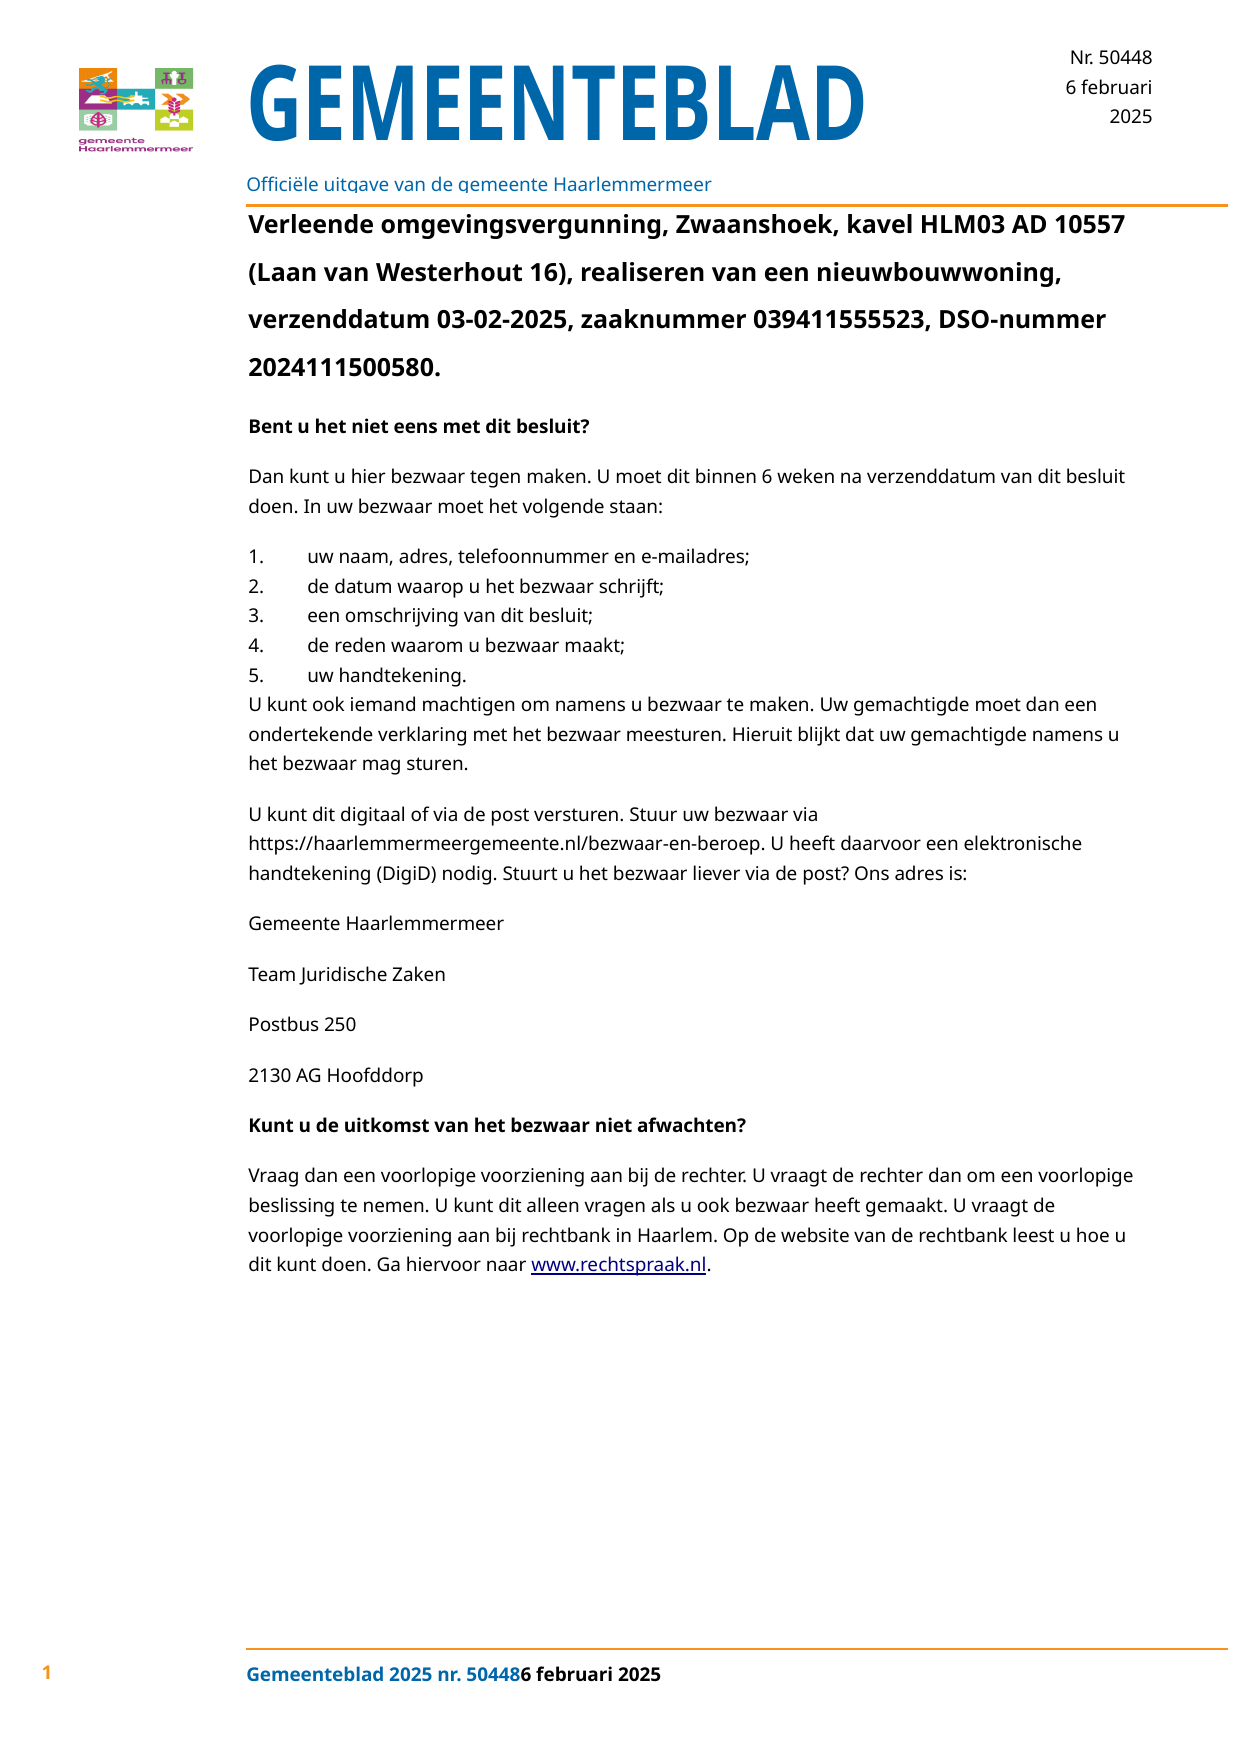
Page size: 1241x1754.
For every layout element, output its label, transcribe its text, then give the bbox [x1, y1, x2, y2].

list een omschrijving van dit besluit; [248, 603, 1152, 628]
text Dan kunt u hier bezwaar tegen maken. U moet dit binnen 6 weken na verzenddatum van dit besluit doen. In uw bezwaar moet het volgende staan: [248, 463, 1152, 519]
text U kunt dit digitaal of via de post versturen. Stuur uw bezwaar via https://haarlemmermeergemeente.nl/bezwaar-en-beroep. U heeft daarvoor een elektronische handtekening (DigiD) nodig. Stuurt u het bezwaar liever via de post? Ons adres is: [248, 801, 1152, 886]
list uw naam, adres, telefoonnummer en e-mailadres; [248, 543, 1152, 569]
text Postbus 250 [248, 1011, 1152, 1037]
text Gemeente Haarlemmermeer [248, 911, 1152, 936]
text Kunt u de uitkomst van het bezwaar niet afwachten? [248, 1112, 1152, 1138]
list uw handtekening. [248, 662, 1152, 688]
text Vraag dan een voorlopige voorziening aan bij de rechter. U vraagt de rechter dan om een voorlopige beslissing te nemen. U kunt dit alleen vragen als u ook bezwaar heeft gemaakt. U vraagt de voorlopige voorziening aan bij rechtbank in Haarlem. Op de website van de rechtbank leest u hoe u dit kunt doen. Ga hiervoor naar www.rechtspraak.nl. [248, 1163, 1152, 1277]
text Verleende omgevingsvergunning, Zwaanshoek, kavel HLM03 AD 10557 (Laan van Westerhout 16), realiseren van een nieuwbouwwoning, verzenddatum 03-02-2025, zaaknummer 039411555523, DSO-nummer 2024111500580. [248, 207, 1152, 384]
text 2130 AG Hoofddorp [248, 1062, 1152, 1088]
list de reden waarom u bezwaar maakt; [248, 632, 1152, 658]
picture [41, 47, 231, 172]
text Bent u het niet eens met dit besluit? [248, 413, 1152, 439]
text U kunt ook iemand machtigen om namens u bezwaar te maken. Uw gemachtigde moet dan een ondertekende verklaring met het bezwaar meesturen. Hieruit blijkt dat uw gemachtigde namens u het bezwaar mag sturen. [248, 691, 1152, 776]
text Team Juridische Zaken [248, 961, 1152, 987]
list de datum waarop u het bezwaar schrijft; [248, 573, 1152, 599]
